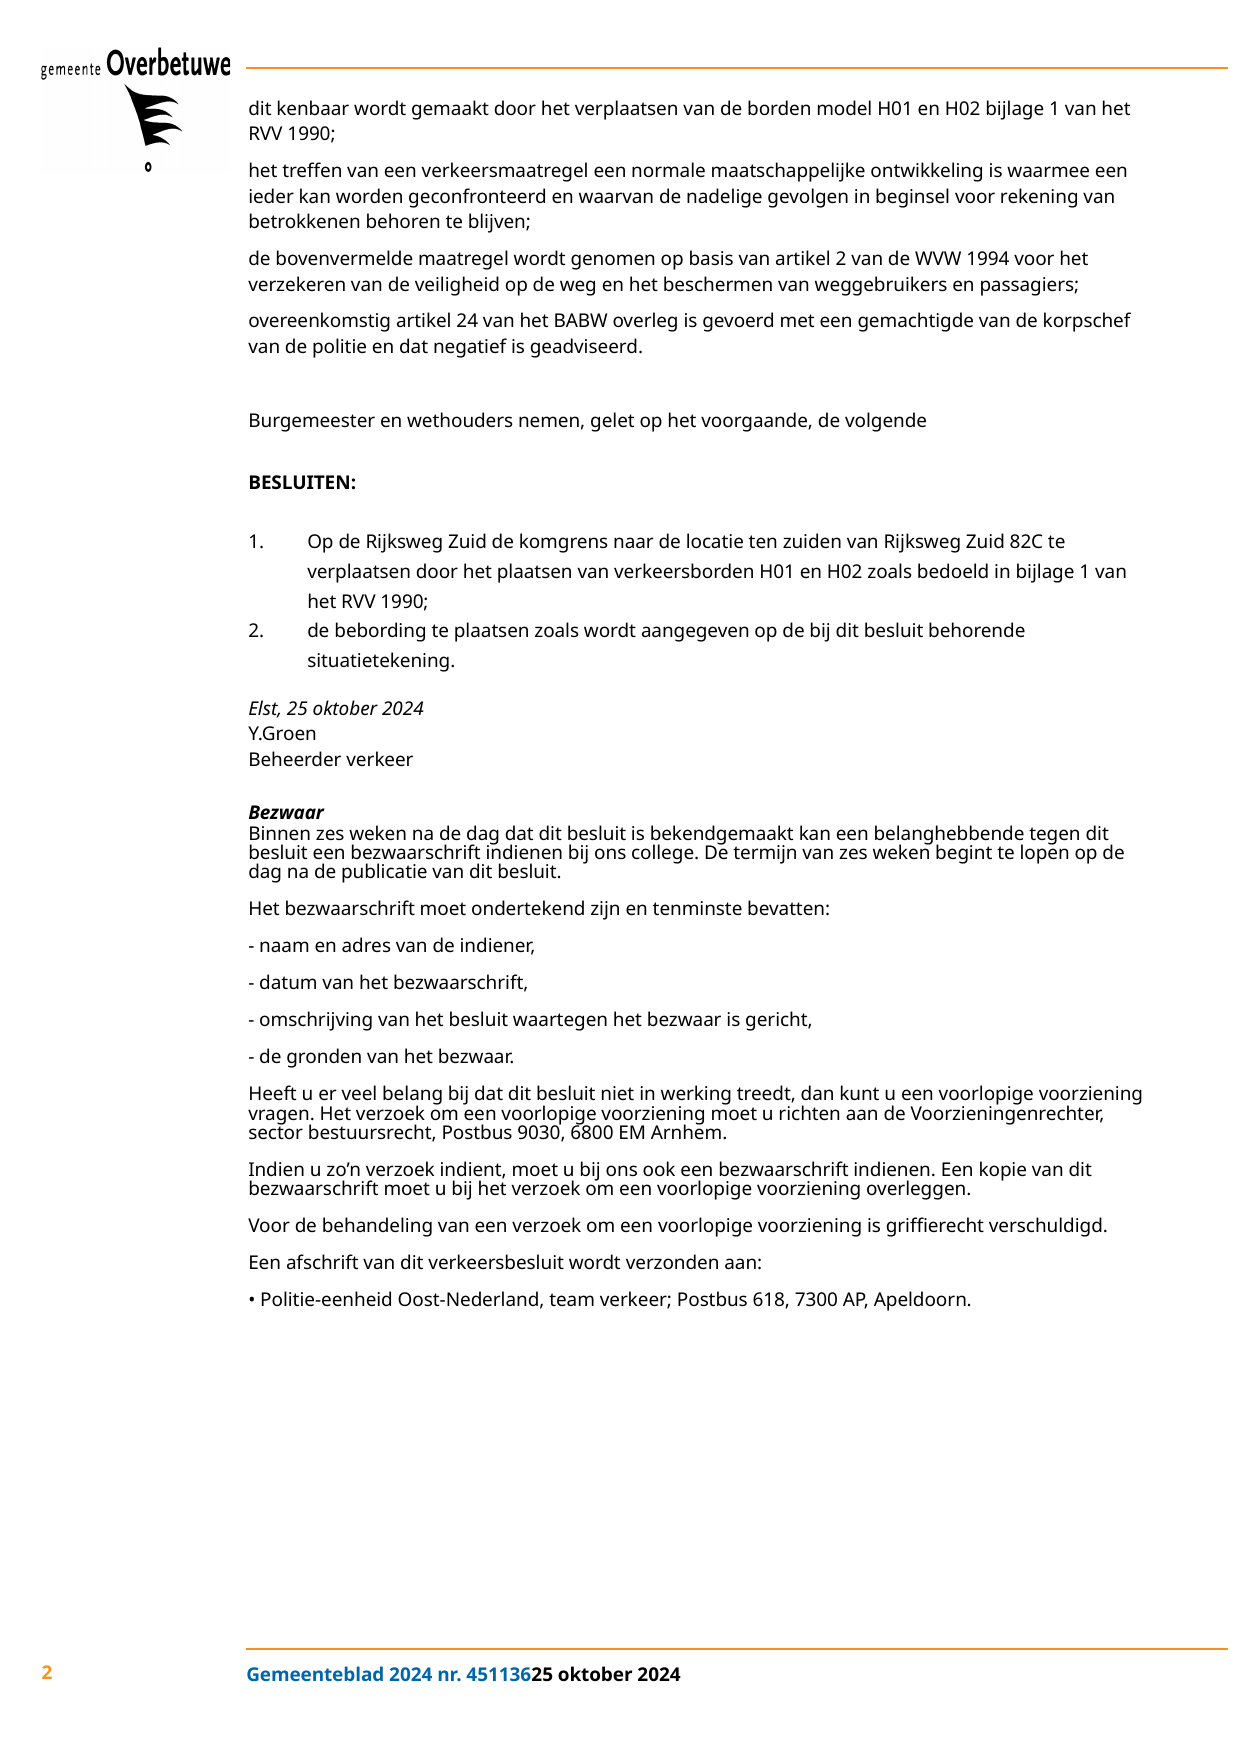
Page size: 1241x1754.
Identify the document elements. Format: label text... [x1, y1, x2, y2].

text Heeft u er veel belang bij dat dit besluit niet in werking treedt, dan kunt u een voorlopige voorziening vragen. Het verzoek om een voorlopige voorziening moet u richten aan de Voorzieningenrechter, sector bestuursrecht, Postbus 9030, 6800 EM Arnhem. [248, 1085, 1152, 1143]
text het treffen van een verkeersmaatregel een normale maatschappelijke ontwikkeling is waarmee een ieder kan worden geconfronteerd en waarvan de nadelige gevolgen in beginsel voor rekening van betrokkenen behoren te blijven; [248, 157, 1152, 234]
text dit kenbaar wordt gemaakt door het verplaatsen van de borden model H01 en H02 bijlage 1 van het RVV 1990; [248, 95, 1152, 146]
text • Politie-eenheid Oost-Nederland, team verkeer; Postbus 618, 7300 AP, Apeldoorn. [248, 1291, 1152, 1310]
text Het bezwaarschrift moet ondertekend zijn en tenminste bevatten: [248, 900, 1152, 920]
text - omschrijving van het besluit waartegen het bezwaar is gericht, [248, 1011, 1152, 1031]
picture [41, 47, 231, 172]
text Elst, 25 oktober 2024 [248, 695, 1152, 721]
text BESLUITEN: [248, 469, 1152, 495]
text Binnen zes weken na de dag dat dit besluit is bekendgemaakt kan een belanghebbende tegen dit besluit een bezwaarschrift indienen bij ons college. De termijn van zes weken begint te lopen op de dag na de publicatie van dit besluit. [248, 825, 1152, 883]
text overeenkomstig artikel 24 van het BABW overleg is gevoerd met een gemachtigde van de korpschef van de politie en dat negatief is geadviseerd. [248, 308, 1152, 359]
text - naam en adres van de indiener, [248, 937, 1152, 957]
list Op de Rijksweg Zuid de komgrens naar de locatie ten zuiden van Rijksweg Zuid 82C te verplaatsen door het plaatsen van verkeersborden H01 en H02 zoals bedoeld in bijlage 1 van het RVV 1990; [248, 529, 1152, 613]
text Burgemeester en wethouders nemen, gelet op het voorgaande, de volgende [248, 407, 1152, 432]
text Indien u zo’n verzoek indient, moet u bij ons ook een bezwaarschrift indienen. Een kopie van dit bezwaarschrift moet u bij het verzoek om een voorlopige voorziening overleggen. [248, 1161, 1152, 1199]
text Een afschrift van dit verkeersbesluit wordt verzonden aan: [248, 1254, 1152, 1273]
text de bovenvermelde maatregel wordt genomen op basis van artikel 2 van de WVW 1994 voor het verzekeren van de veiligheid op de weg en het beschermen van weggebruikers en passagiers; [248, 245, 1152, 297]
text - de gronden van het bezwaar. [248, 1048, 1152, 1068]
text - datum van het bezwaarschrift, [248, 974, 1152, 994]
text Bezwaar [248, 799, 1152, 825]
list de bebording te plaatsen zoals wordt aangegeven op de bij dit besluit behorende situatietekening. [248, 617, 1152, 673]
text Y.Groen [248, 721, 1152, 746]
text Beheerder verkeer [248, 746, 1152, 772]
text Voor de behandeling van een verzoek om een voorlopige voorziening is griffierecht verschuldigd. [248, 1217, 1152, 1236]
